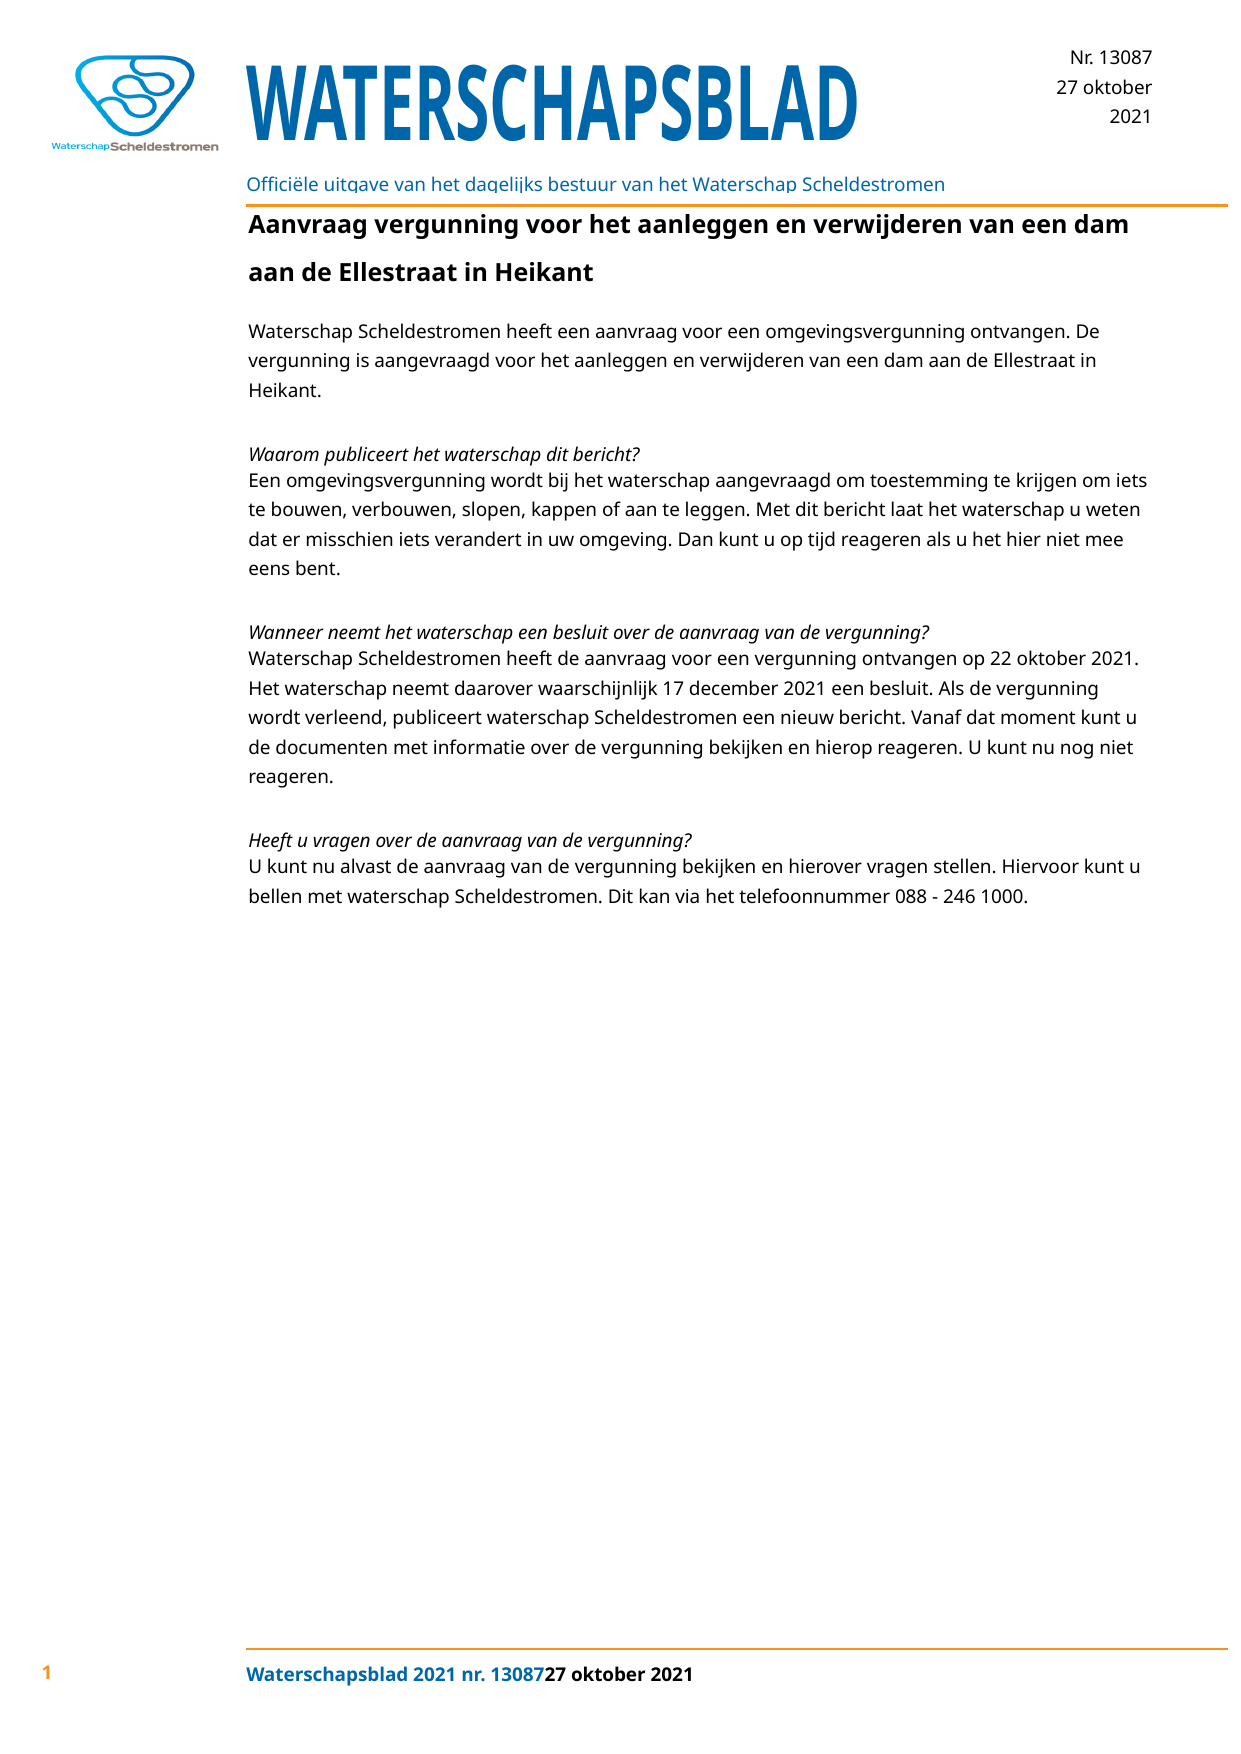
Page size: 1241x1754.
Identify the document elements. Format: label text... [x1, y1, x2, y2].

text Een omgevingsvergunning wordt bij het waterschap aangevraagd om toestemming te krijgen om iets te bouwen, verbouwen, slopen, kappen of aan te leggen. Met dit bericht laat het waterschap u weten dat er misschien iets verandert in uw omgeving. Dan kunt u op tijd reageren als u het hier niet mee eens bent. [248, 467, 1152, 581]
text Aanvraag vergunning voor het aanleggen en verwijderen van een dam aan de Ellestraat in Heikant [248, 207, 1152, 288]
text Heeft u vragen over de aanvraag van de vergunning? [248, 827, 1152, 853]
text Waterschap Scheldestromen heeft een aanvraag voor een omgevingsvergunning ontvangen. De vergunning is aangevraagd voor het aanleggen en verwijderen van een dam aan de Ellestraat in Heikant. [248, 318, 1152, 403]
text U kunt nu alvast de aanvraag van de vergunning bekijken en hierover vragen stellen. Hiervoor kunt u bellen met waterschap Scheldestromen. Dit kan via het telefoonnummer 088 - 246 1000. [248, 853, 1152, 908]
text Wanneer neemt het waterschap een besluit over de aanvraag van de vergunning? [248, 619, 1152, 645]
text Waterschap Scheldestromen heeft de aanvraag voor een vergunning ontvangen op 22 oktober 2021. Het waterschap neemt daarover waarschijnlijk 17 december 2021 een besluit. Als de vergunning wordt verleend, publiceert waterschap Scheldestromen een nieuw bericht. Vanaf dat moment kunt u de documenten met informatie over de vergunning bekijken en hierop reageren. U kunt nu nog niet reageren. [248, 645, 1152, 789]
picture [41, 47, 231, 172]
text Waarom publiceert het waterschap dit bericht? [248, 441, 1152, 467]
